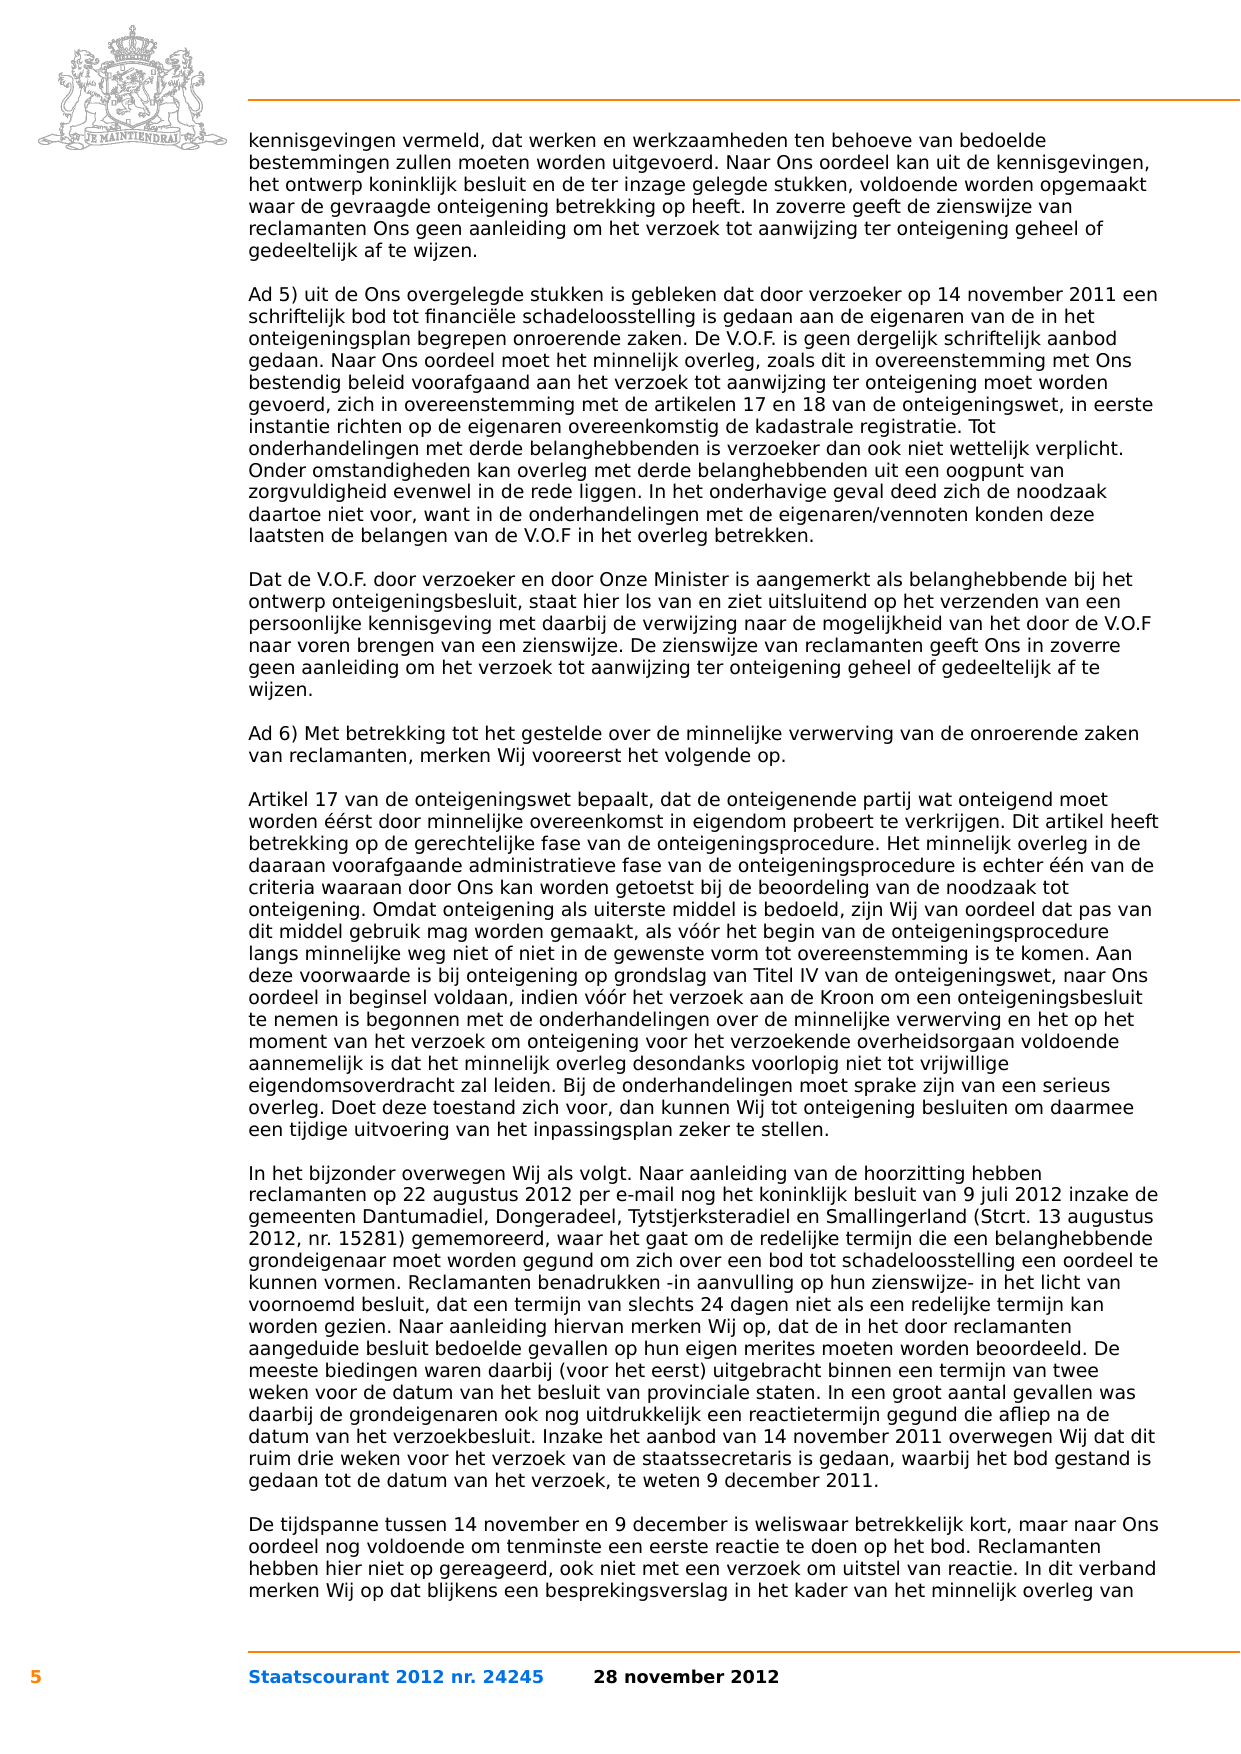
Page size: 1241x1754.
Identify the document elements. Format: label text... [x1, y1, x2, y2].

text Dat de V.O.F. door verzoeker en door Onze Minister is aangemerkt als belanghebbende bij het ontwerp onteigeningsbesluit, staat hier los van en ziet uitsluitend op het verzenden van een persoonlijke kennisgeving met daarbij de verwijzing naar de mogelijkheid van het door de V.O.F naar voren brengen van een zienswijze. De zienswijze van reclamanten geeft Ons in zoverre geen aanleiding om het verzoek tot aanwijzing ter onteigening geheel of gedeeltelijk af te wijzen. [248, 569, 1163, 701]
text Ad 5) uit de Ons overgelegde stukken is gebleken dat door verzoeker op 14 november 2011 een schriftelijk bod tot financiële schadeloosstelling is gedaan aan de eigenaren van de in het onteigeningsplan begrepen onroerende zaken. De V.O.F. is geen dergelijk schriftelijk aanbod gedaan. Naar Ons oordeel moet het minnelijk overleg, zoals dit in overeenstemming met Ons bestendig beleid voorafgaand aan het verzoek tot aanwijzing ter onteigening moet worden gevoerd, zich in overeenstemming met de artikelen 17 en 18 van de onteigeningswet, in eerste instantie richten op de eigenaren overeenkomstig de kadastrale registratie. Tot onderhandelingen met derde belanghebbenden is verzoeker dan ook niet wettelijk verplicht. Onder omstandigheden kan overleg met derde belanghebbenden uit een oogpunt van zorgvuldigheid evenwel in de rede liggen. In het onderhavige geval deed zich de noodzaak daartoe niet voor, want in de onderhandelingen met de eigenaren/vennoten konden deze laatsten de belangen van de V.O.F in het overleg betrekken. [248, 284, 1163, 547]
picture [38, 25, 227, 150]
text De tijdspanne tussen 14 november en 9 december is weliswaar betrekkelijk kort, maar naar Ons oordeel nog voldoende om tenminste een eerste reactie te doen op het bod. Reclamanten hebben hier niet op gereageerd, ook niet met een verzoek om uitstel van reactie. In dit verband merken Wij op dat blijkens een besprekingsverslag in het kader van het minnelijk overleg van [248, 1514, 1163, 1602]
text In het bijzonder overwegen Wij als volgt. Naar aanleiding van de hoorzitting hebben reclamanten op 22 augustus 2012 per e-mail nog het koninklijk besluit van 9 juli 2012 inzake de gemeenten Dantumadiel, Dongeradeel, Tytstjerksteradiel en Smallingerland (Stcrt. 13 augustus 2012, nr. 15281) gememoreerd, waar het gaat om de redelijke termijn die een belanghebbende grondeigenaar moet worden gegund om zich over een bod tot schadeloosstelling een oordeel te kunnen vormen. Reclamanten benadrukken -in aanvulling op hun zienswijze- in het licht van voornoemd besluit, dat een termijn van slechts 24 dagen niet als een redelijke termijn kan worden gezien. Naar aanleiding hiervan merken Wij op, dat de in het door reclamanten aangeduide besluit bedoelde gevallen op hun eigen merites moeten worden beoordeeld. De meeste biedingen waren daarbij (voor het eerst) uitgebracht binnen een termijn van twee weken voor de datum van het besluit van provinciale staten. In een groot aantal gevallen was daarbij de grondeigenaren ook nog uitdrukkelijk een reactietermijn gegund die afliep na de datum van het verzoekbesluit. Inzake het aanbod van 14 november 2011 overwegen Wij dat dit ruim drie weken voor het verzoek van de staatssecretaris is gedaan, waarbij het bod gestand is gedaan tot de datum van het verzoek, te weten 9 december 2011. [248, 1162, 1163, 1492]
text Artikel 17 van de onteigeningswet bepaalt, dat de onteigenende partij wat onteigend moet worden éérst door minnelijke overeenkomst in eigendom probeert te verkrijgen. Dit artikel heeft betrekking op de gerechtelijke fase van de onteigeningsprocedure. Het minnelijk overleg in de daaraan voorafgaande administratieve fase van de onteigeningsprocedure is echter één van de criteria waaraan door Ons kan worden getoetst bij de beoordeling van de noodzaak tot onteigening. Omdat onteigening als uiterste middel is bedoeld, zijn Wij van oordeel dat pas van dit middel gebruik mag worden gemaakt, als vóór het begin van de onteigeningsprocedure langs minnelijke weg niet of niet in de gewenste vorm tot overeenstemming is te komen. Aan deze voorwaarde is bij onteigening op grondslag van Titel IV van de onteigeningswet, naar Ons oordeel in beginsel voldaan, indien vóór het verzoek aan de Kroon om een onteigeningsbesluit te nemen is begonnen met de onderhandelingen over de minnelijke verwerving en het op het moment van het verzoek om onteigening voor het verzoekende overheidsorgaan voldoende aannemelijk is dat het minnelijk overleg desondanks voorlopig niet tot vrijwillige eigendomsoverdracht zal leiden. Bij de onderhandelingen moet sprake zijn van een serieus overleg. Doet deze toestand zich voor, dan kunnen Wij tot onteigening besluiten om daarmee een tijdige uitvoering van het inpassingsplan zeker te stellen. [248, 789, 1163, 1141]
text Ad 6) Met betrekking tot het gestelde over de minnelijke verwerving van de onroerende zaken van reclamanten, merken Wij vooreerst het volgende op. [248, 723, 1163, 767]
text kennisgevingen vermeld, dat werken en werkzaamheden ten behoeve van bedoelde bestemmingen zullen moeten worden uitgevoerd. Naar Ons oordeel kan uit de kennisgevingen, het ontwerp koninklijk besluit en de ter inzage gelegde stukken, voldoende worden opgemaakt waar de gevraagde onteigening betrekking op heeft. In zoverre geeft de zienswijze van reclamanten Ons geen aanleiding om het verzoek tot aanwijzing ter onteigening geheel of gedeeltelijk af te wijzen. [248, 130, 1163, 262]
